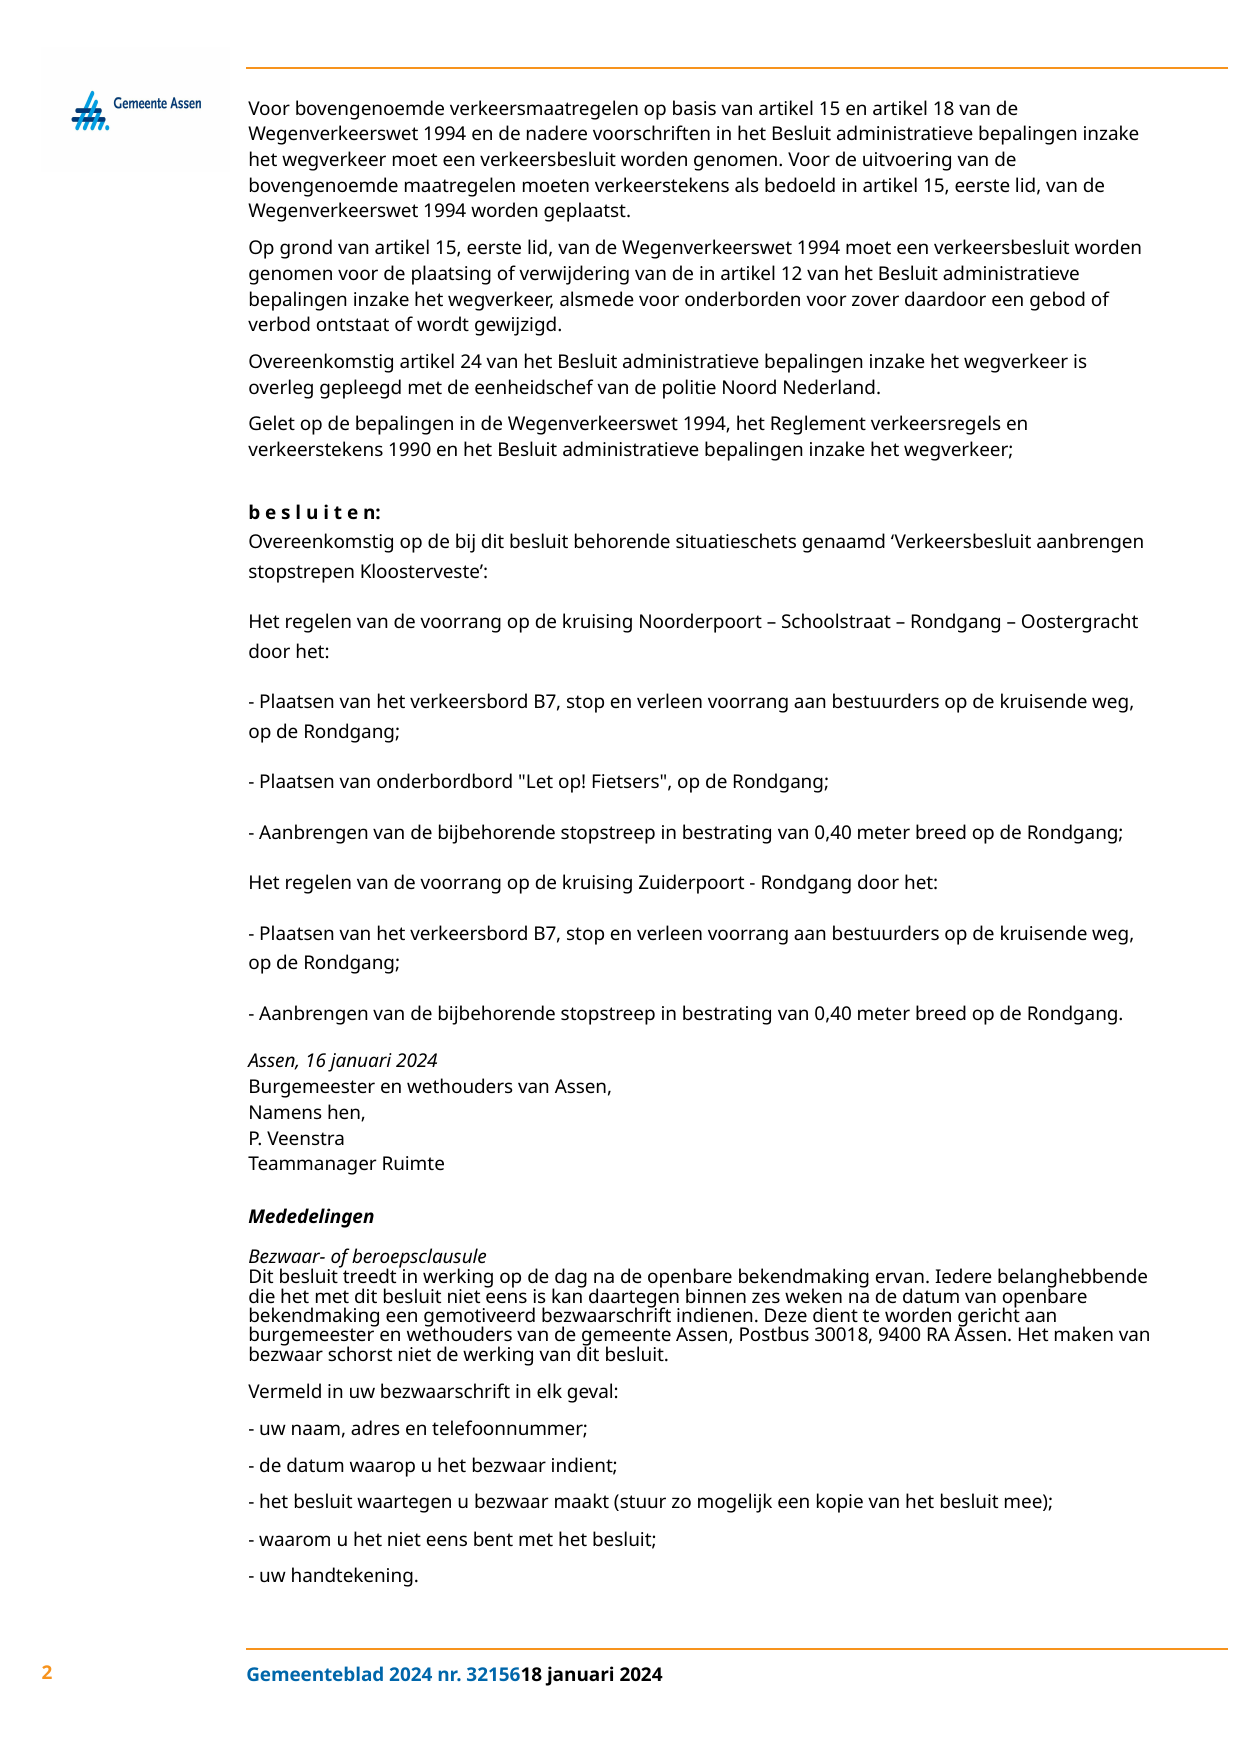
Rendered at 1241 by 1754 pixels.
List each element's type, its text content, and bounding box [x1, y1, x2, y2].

text - Plaatsen van onderbordbord "Let op! Fietsers", op de Rondgang; [248, 769, 1152, 794]
text Teammanager Ruimte [248, 1151, 1152, 1176]
text Namens hen, [248, 1099, 1152, 1125]
text - het besluit waartegen u bezwaar maakt (stuur zo mogelijk een kopie van het besluit mee); [248, 1493, 1152, 1513]
text Op grond van artikel 15, eerste lid, van de Wegenverkeerswet 1994 moet een verkeersbesluit worden genomen voor de plaatsing of verwijdering van de in artikel 12 van het Besluit administratieve bepalingen inzake het wegverkeer, alsmede voor onderborden voor zover daardoor een gebod of verbod ontstaat of wordt gewijzigd. [248, 234, 1152, 337]
text Vermeld in uw bezwaarschrift in elk geval: [248, 1383, 1152, 1402]
text - Plaatsen van het verkeersbord B7, stop en verleen voorrang aan bestuurders op de kruisende weg, op de Rondgang; [248, 920, 1152, 975]
text Overeenkomstig artikel 24 van het Besluit administratieve bepalingen inzake het wegverkeer is overleg gepleegd met de eenheidschef van de politie Noord Nederland. [248, 348, 1152, 400]
text - uw naam, adres en telefoonnummer; [248, 1419, 1152, 1439]
text Bezwaar- of beroepsclausule [248, 1243, 1152, 1268]
text - uw handtekening. [248, 1567, 1152, 1587]
text Burgemeester en wethouders van Assen, [248, 1073, 1152, 1099]
text Gelet op de bepalingen in de Wegenverkeerswet 1994, het Reglement verkeersregels en verkeerstekens 1990 en het Besluit administratieve bepalingen inzake het wegverkeer; [248, 411, 1152, 462]
text Het regelen van de voorrang op de kruising Zuiderpoort - Rondgang door het: [248, 869, 1152, 895]
text - Aanbrengen van de bijbehorende stopstreep in bestrating van 0,40 meter breed op de Rondgang. [248, 1000, 1152, 1026]
text - de datum waarop u het bezwaar indient; [248, 1457, 1152, 1476]
text Mededelingen [248, 1203, 1152, 1229]
text b e s l u i t e n: [248, 499, 1152, 525]
text Dit besluit treedt in werking op de dag na de openbare bekendmaking ervan. Iedere belanghebbende die het met dit besluit niet eens is kan daartegen binnen zes weken na de datum van openbare bekendmaking een gemotiveerd bezwaarschrift indienen. Deze dient te worden gericht aan burgemeester en wethouders van de gemeente Assen, Postbus 30018, 9400 RA Assen. Het maken van bezwaar schorst niet de werking van dit besluit. [248, 1268, 1152, 1365]
text P. Veenstra [248, 1125, 1152, 1151]
text Assen, 16 januari 2024 [248, 1048, 1152, 1073]
picture [41, 47, 231, 172]
text Het regelen van de voorrang op de kruising Noorderpoort – Schoolstraat – Rondgang – Oostergracht door het: [248, 609, 1152, 664]
text - waarom u het niet eens bent met het besluit; [248, 1531, 1152, 1550]
text - Aanbrengen van de bijbehorende stopstreep in bestrating van 0,40 meter breed op de Rondgang; [248, 819, 1152, 845]
text - Plaatsen van het verkeersbord B7, stop en verleen voorrang aan bestuurders op de kruisende weg, op de Rondgang; [248, 689, 1152, 744]
text Overeenkomstig op de bij dit besluit behorende situatieschets genaamd ‘Verkeersbesluit aanbrengen stopstrepen Kloosterveste’: [248, 529, 1152, 584]
text Voor bovengenoemde verkeersmaatregelen op basis van artikel 15 en artikel 18 van de Wegenverkeerswet 1994 en de nadere voorschriften in het Besluit administratieve bepalingen inzake het wegverkeer moet een verkeersbesluit worden genomen. Voor de uitvoering van de bovengenoemde maatregelen moeten verkeerstekens als bedoeld in artikel 15, eerste lid, van de Wegenverkeerswet 1994 worden geplaatst. [248, 95, 1152, 223]
